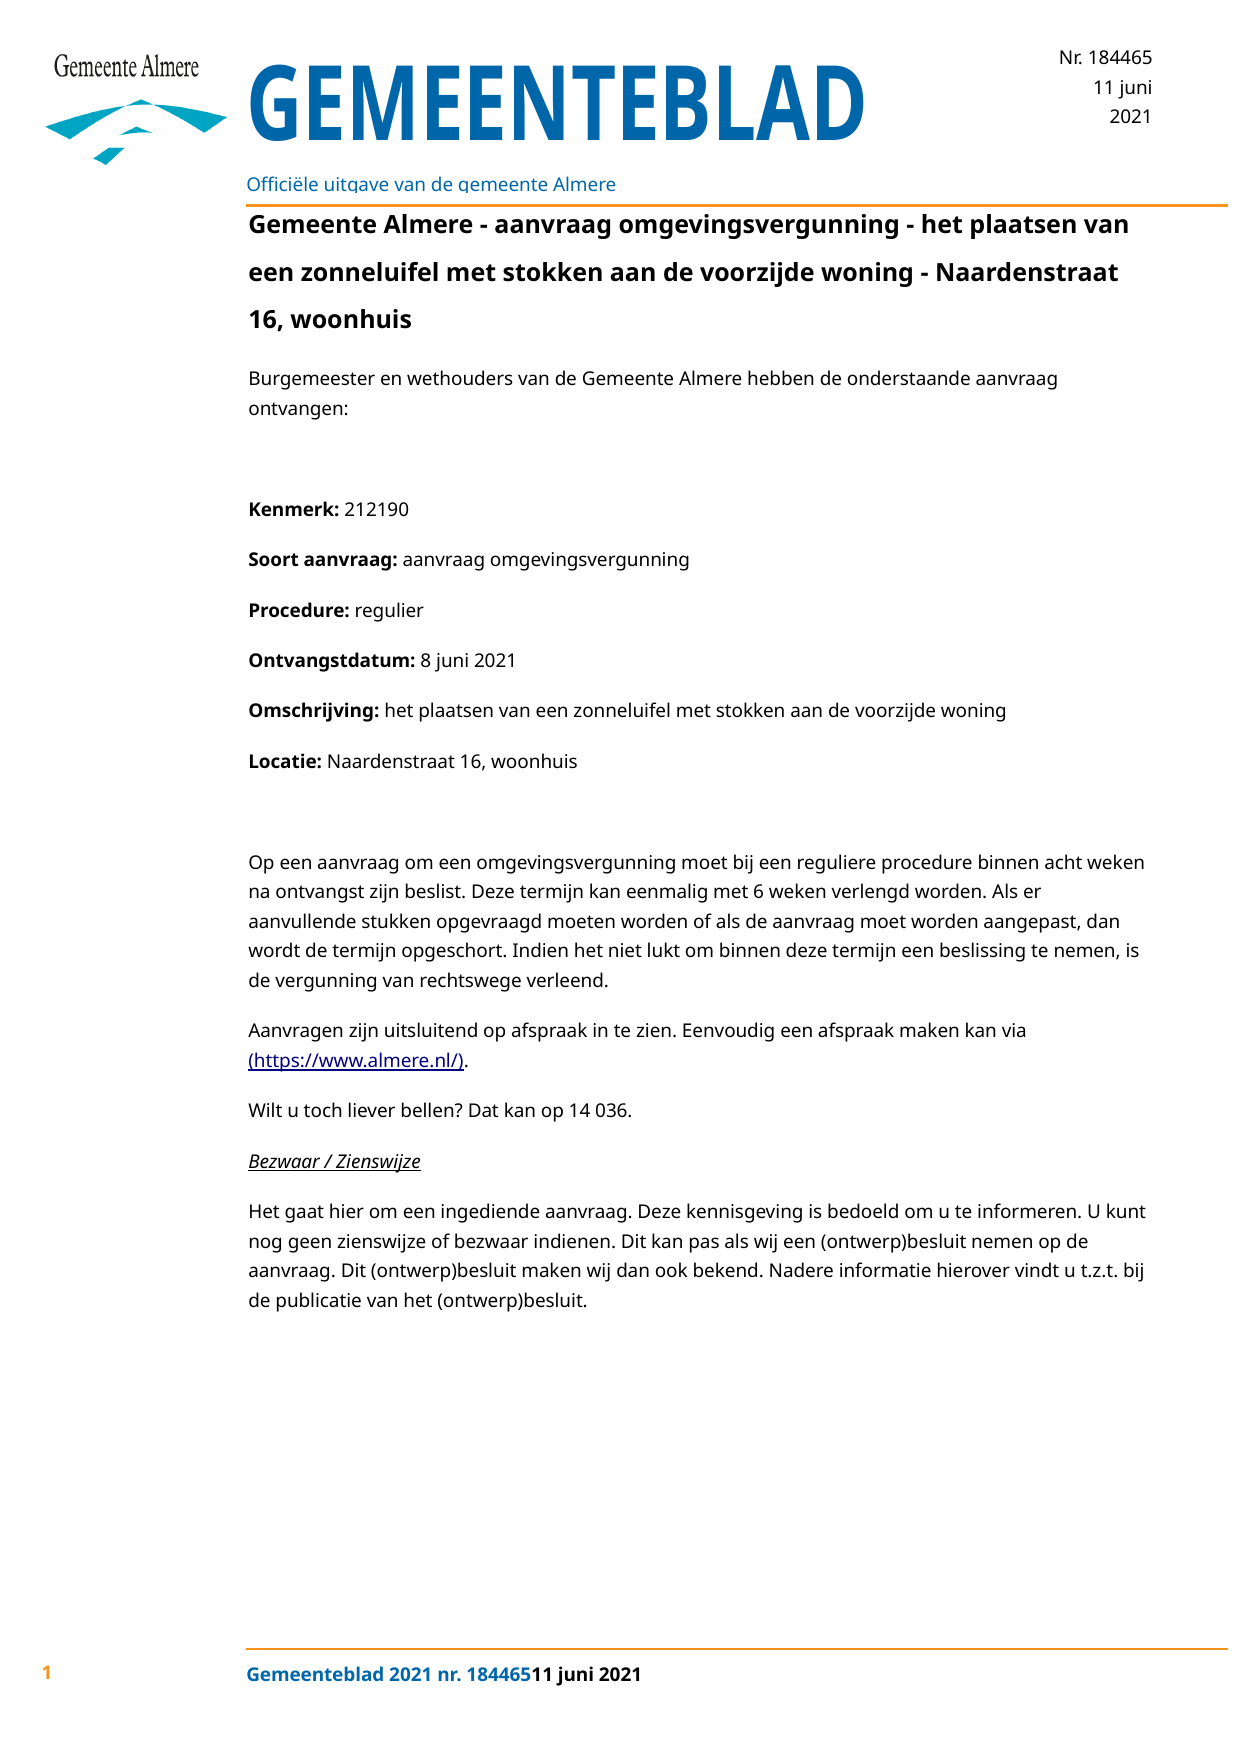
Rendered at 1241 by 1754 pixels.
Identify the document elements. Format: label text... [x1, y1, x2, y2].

text Soort aanvraag: aanvraag omgevingsvergunning [248, 546, 1152, 572]
picture [41, 47, 231, 172]
text Op een aanvraag om een omgevingsvergunning moet bij een reguliere procedure binnen acht weken na ontvangst zijn beslist. Deze termijn kan eenmalig met 6 weken verlengd worden. Als er aanvullende stukken opgevraagd moeten worden of als de aanvraag moet worden aangepast, dan wordt de termijn opgeschort. Indien het niet lukt om binnen deze termijn een beslissing te nemen, is de vergunning van rechtswege verleend. [248, 849, 1152, 993]
text Wilt u toch liever bellen? Dat kan op 14 036. [248, 1098, 1152, 1123]
text Gemeente Almere - aanvraag omgevingsvergunning - het plaatsen van een zonneluifel met stokken aan de voorzijde woning - Naardenstraat 16, woonhuis [248, 207, 1152, 336]
text Locatie: Naardenstraat 16, woonhuis [248, 748, 1152, 774]
text Aanvragen zijn uitsluitend op afspraak in te zien. Eenvoudig een afspraak maken kan via (https://www.almere.nl/). [248, 1018, 1152, 1073]
text Omschrijving: het plaatsen van een zonneluifel met stokken aan de voorzijde woning [248, 698, 1152, 723]
text Ontvangstdatum: 8 juni 2021 [248, 647, 1152, 673]
text Kenmerk: 212190 [248, 496, 1152, 522]
text Het gaat hier om een ingediende aanvraag. Deze kennisgeving is bedoeld om u te informeren. U kunt nog geen zienswijze of bezwaar indienen. Dit kan pas als wij een (ontwerp)besluit nemen op de aanvraag. Dit (ontwerp)besluit maken wij dan ook bekend. Nadere informatie hierover vindt u t.z.t. bij de publicatie van het (ontwerp)besluit. [248, 1198, 1152, 1313]
text Bezwaar / Zienswijze [248, 1148, 1152, 1174]
text Burgemeester en wethouders van de Gemeente Almere hebben de onderstaande aanvraag ontvangen: [248, 366, 1152, 421]
text Procedure: regulier [248, 597, 1152, 622]
